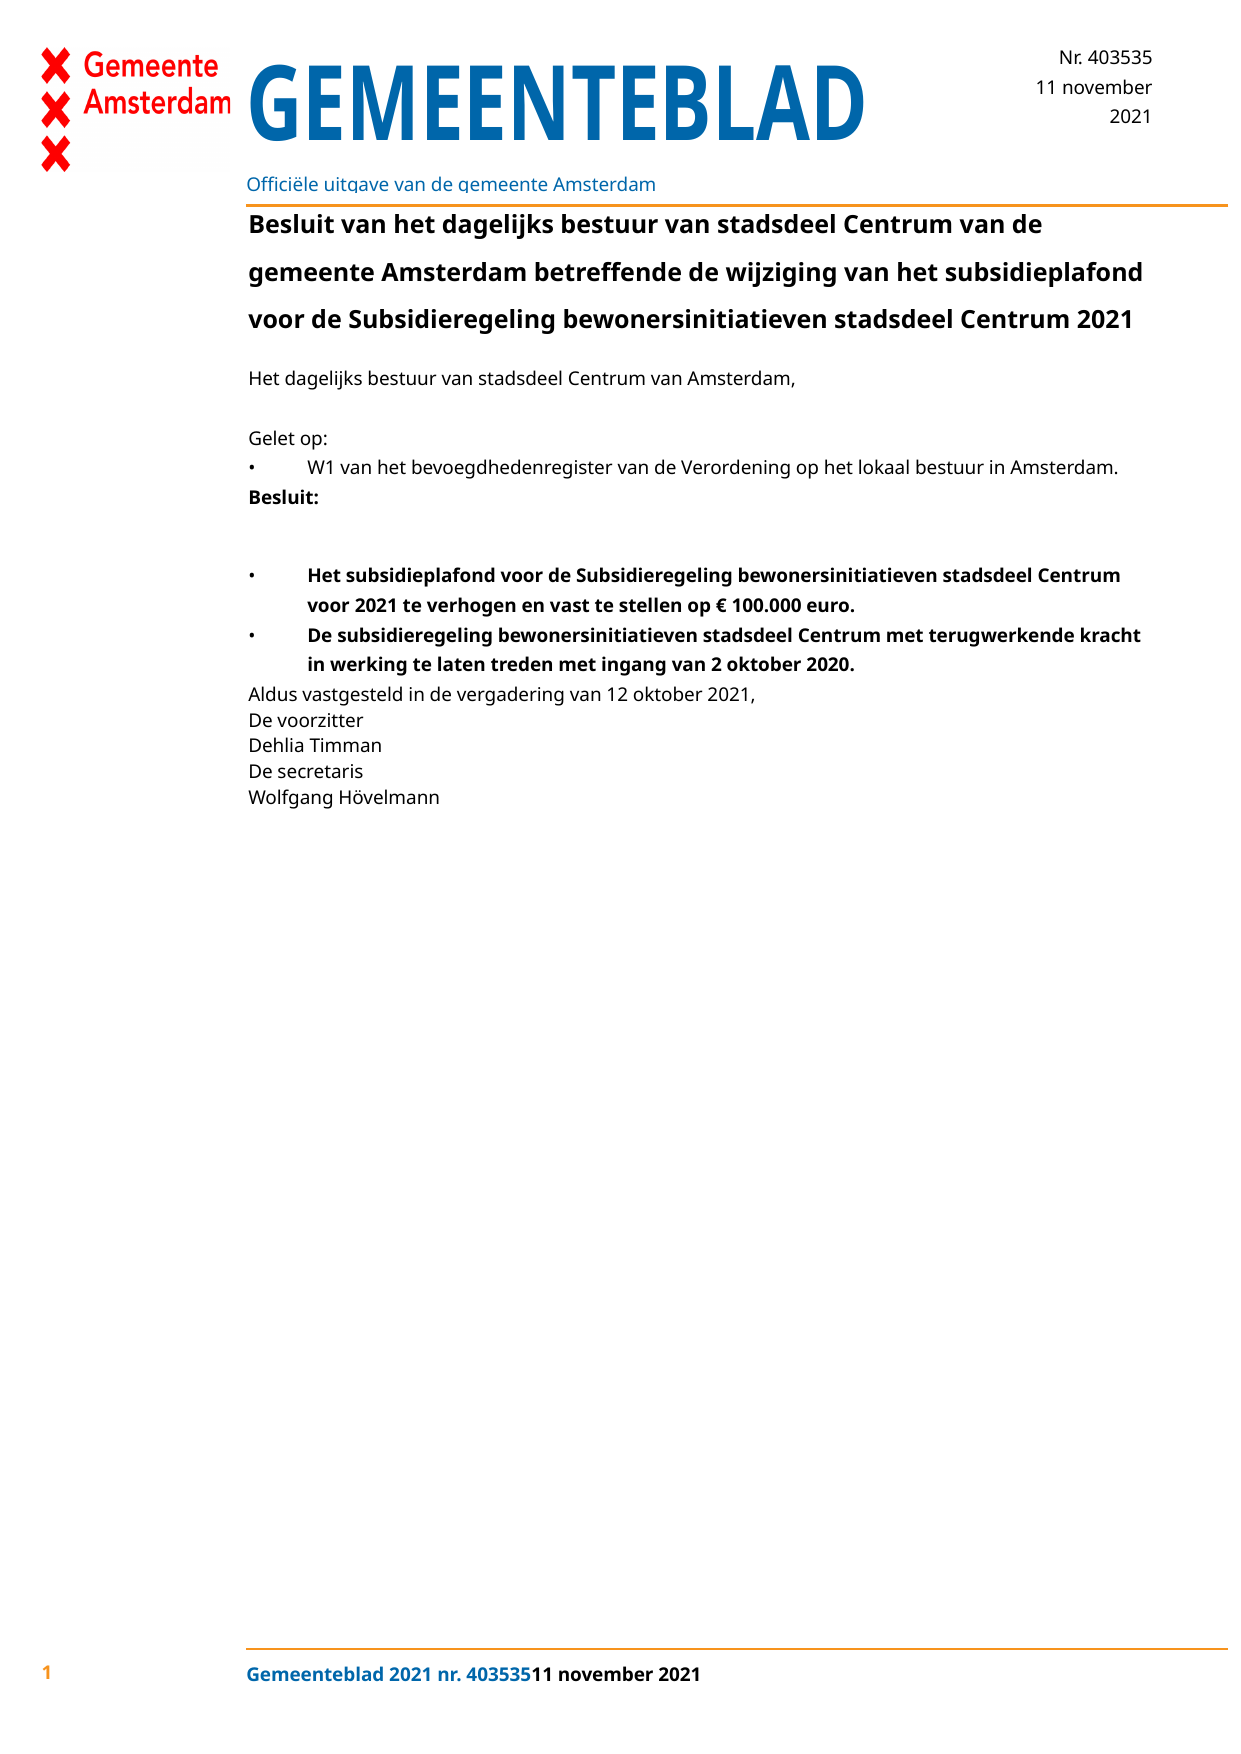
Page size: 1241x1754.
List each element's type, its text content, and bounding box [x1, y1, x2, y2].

text Besluit van het dagelijks bestuur van stadsdeel Centrum van de gemeente Amsterdam betreffende de wijziging van het subsidieplafond voor de Subsidieregeling bewonersinitiatieven stadsdeel Centrum 2021 [248, 207, 1152, 336]
text Het dagelijks bestuur van stadsdeel Centrum van Amsterdam, [248, 366, 1152, 391]
text Besluit: [248, 484, 1152, 509]
picture [41, 47, 231, 172]
text De secretaris [248, 758, 1152, 784]
list De subsidieregeling bewonersinitiatieven stadsdeel Centrum met terugwerkende kracht in werking te laten treden met ingang van 2 oktober 2020. [248, 622, 1152, 677]
text Gelet op: [248, 425, 1152, 450]
list W1 van het bevoegdhedenregister van de Verordening op het lokaal bestuur in Amsterdam. [248, 454, 1152, 480]
text Dehlia Timman [248, 732, 1152, 758]
text Aldus vastgesteld in de vergadering van 12 oktober 2021, [248, 681, 1152, 707]
text De voorzitter [248, 707, 1152, 732]
list Het subsidieplafond voor de Subsidieregeling bewonersinitiatieven stadsdeel Centrum voor 2021 te verhogen en vast te stellen op € 100.000 euro. [248, 563, 1152, 618]
text Wolfgang Hövelmann [248, 784, 1152, 810]
